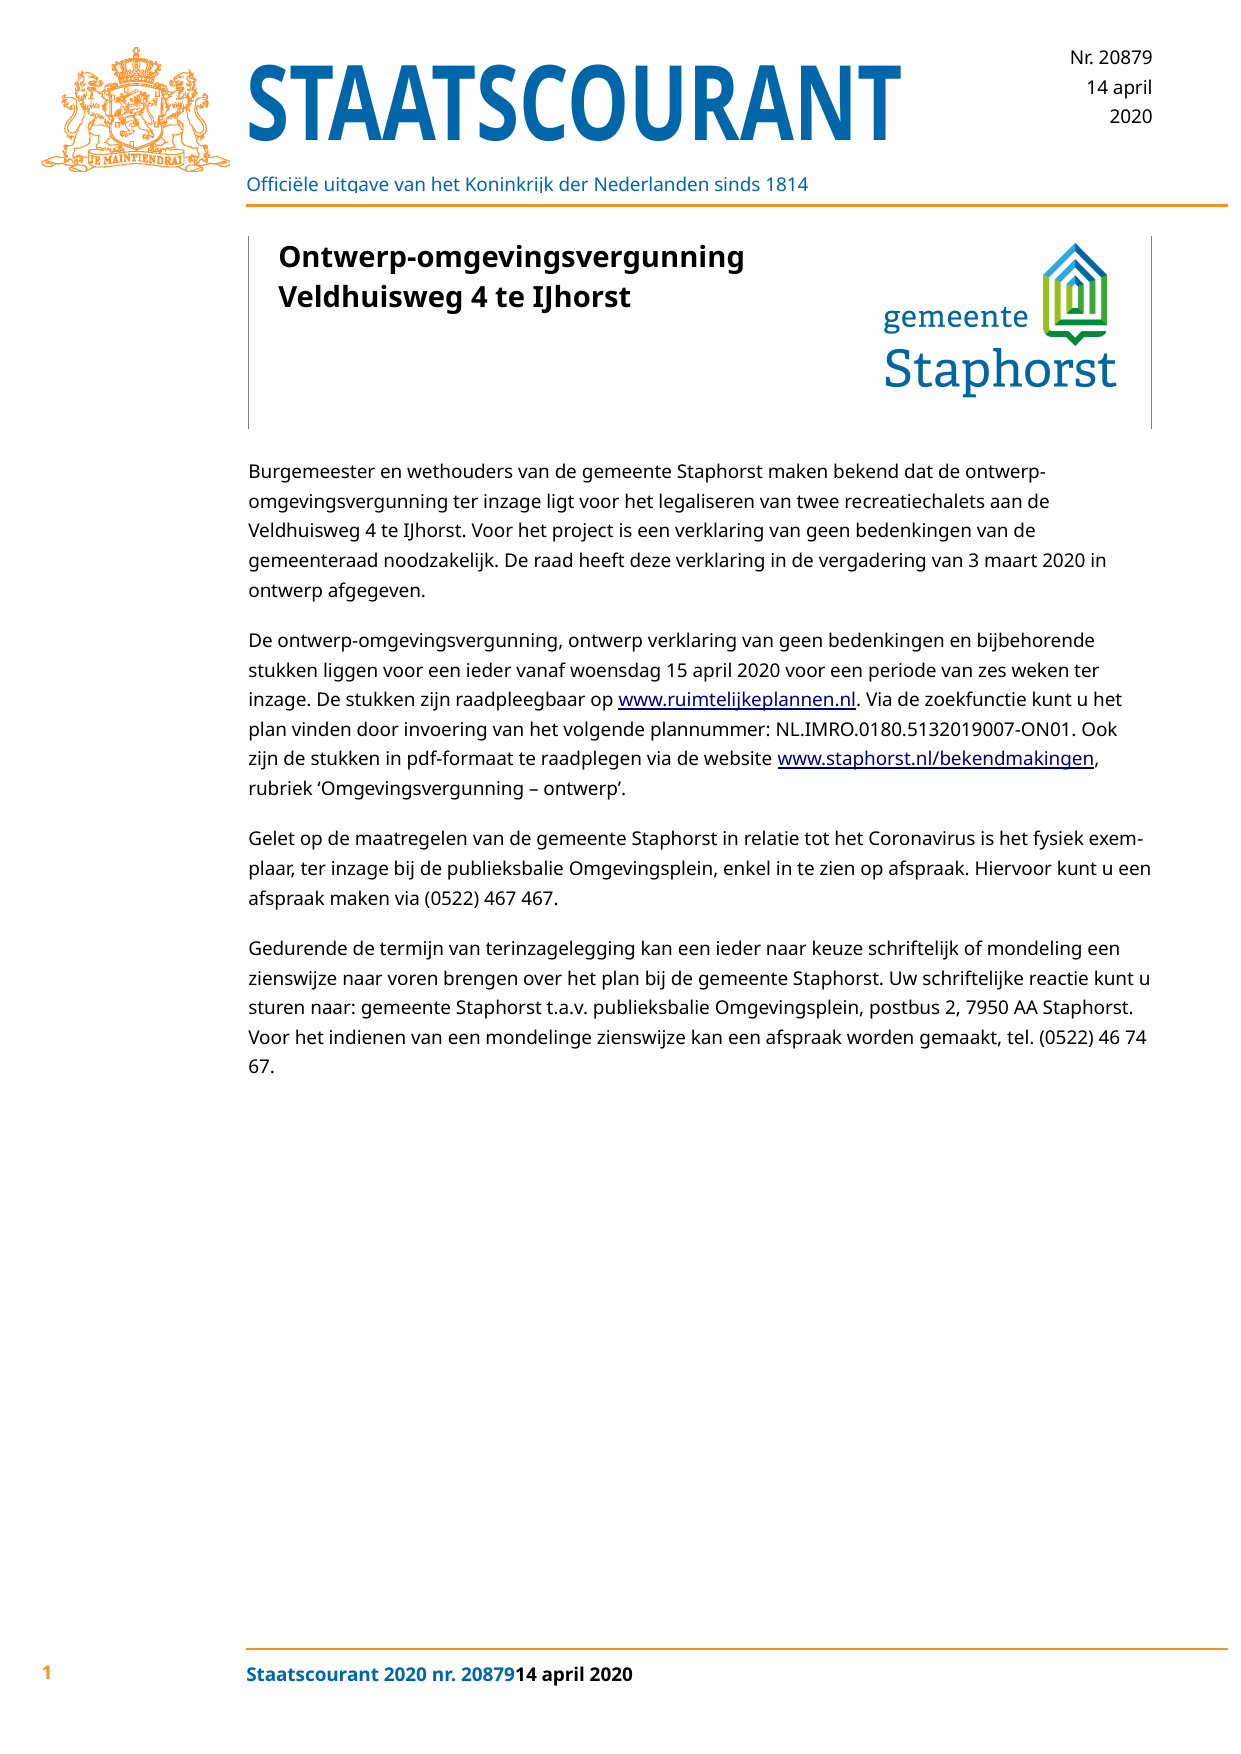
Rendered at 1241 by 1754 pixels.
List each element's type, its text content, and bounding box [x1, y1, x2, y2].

picture [882, 236, 1119, 404]
table_header [850, 236, 1151, 429]
text Gelet op de maatregelen van de gemeente Staphorst in relatie tot het Coronavirus is het fysiek exem­plaar, ter inzage bij de publieksbalie Omgevingsplein, enkel in te zien op afspraak. Hiervoor kunt u een afspraak maken via (0522) 467 467. [248, 826, 1152, 911]
text Burgemeester en wethouders van de gemeente Staphorst maken bekend dat de ontwerp-omgevingsvergunning ter inzage ligt voor het legaliseren van twee recreatiechalets aan de Veldhuisweg 4 te IJhorst. Voor het project is een verklaring van geen bedenkingen van de gemeenteraad noodzakelijk. De raad heeft deze verklaring in de vergadering van 3 maart 2020 in ontwerp afgegeven. [248, 458, 1152, 603]
table_header Ontwerp-omgevingsvergunning Veldhuisweg 4 te IJhorst [249, 236, 850, 429]
text De ontwerp-omgevingsvergunning, ontwerp verklaring van geen bedenkingen en bijbehorende stukken liggen voor een ieder vanaf woensdag 15 april 2020 voor een periode van zes weken ter inzage. De stukken zijn raadpleegbaar op www.ruimtelij­keplannen.nl. Via de zoekfunctie kunt u het plan vinden door invoering van het volgende plannummer: NL.IMRO.0180.5132019007-ON01. Ook zijn de stukken in pdf-formaat te raadplegen via de website www.staphorst.nl/bekendmakingen, rubriek ‘Omgevingsvergunning – ontwerp’. [248, 627, 1152, 801]
picture [41, 47, 231, 172]
text Gedurende de termijn van terinzagelegging kan een ieder naar keuze schriftelijk of mondeling een zienswijze naar voren brengen over het plan bij de gemeente Staphorst. Uw schriftelijke reactie kunt u sturen naar: gemeente Staphorst t.a.v. publieksbalie Omgevingsplein, postbus 2, 7950 AA Staphorst. Voor het indienen van een mondelinge zienswijze kan een afspraak worden gemaakt, tel. (0522) 46 74 67. [248, 935, 1152, 1079]
